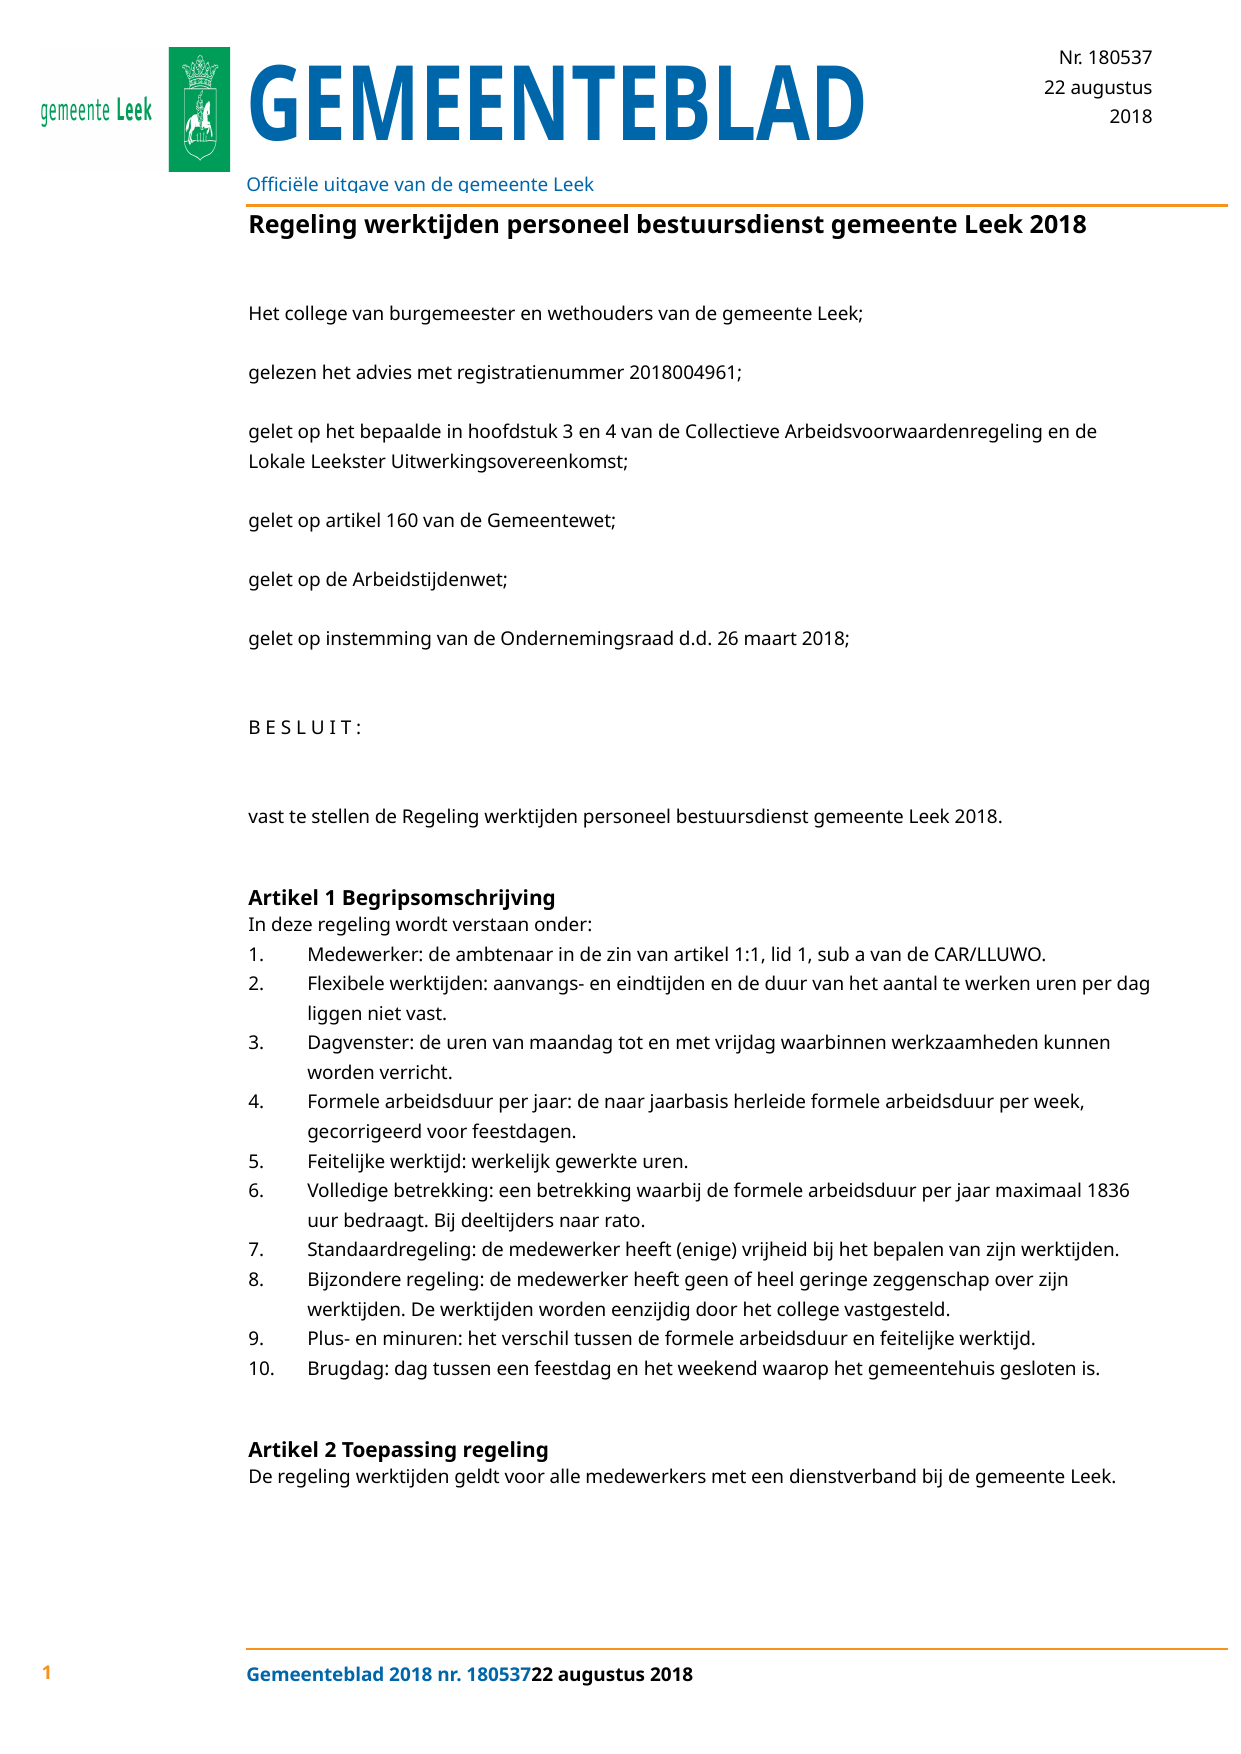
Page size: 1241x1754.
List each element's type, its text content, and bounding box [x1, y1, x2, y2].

list Dagvenster: de uren van maandag tot en met vrijdag waarbinnen werkzaamheden kunnen worden verricht. [248, 1029, 1152, 1085]
text Artikel 2 Toepassing regeling [248, 1435, 1152, 1463]
list Formele arbeidsduur per jaar: de naar jaarbasis herleide formele arbeidsduur per week, gecorrigeerd voor feestdagen. [248, 1089, 1152, 1144]
list Feitelijke werktijd: werkelijk gewerkte uren. [248, 1148, 1152, 1174]
list Medewerker: de ambtenaar in de zin van artikel 1:1, lid 1, sub a van de CAR/LLUWO. [248, 941, 1152, 967]
text In deze regeling wordt verstaan onder: [248, 911, 1152, 937]
text vast te stellen de Regeling werktijden personeel bestuursdienst gemeente Leek 2018. [248, 803, 1152, 828]
text De regeling werktijden geldt voor alle medewerkers met een dienstverband bij de gemeente Leek. [248, 1463, 1152, 1489]
list Plus- en minuren: het verschil tussen de formele arbeidsduur en feitelijke werktijd. [248, 1325, 1152, 1351]
text gelezen het advies met registratienummer 2018004961; [248, 359, 1152, 385]
text Artikel 1 Begripsomschrijving [248, 883, 1152, 911]
text B E S L U I T : [248, 714, 1152, 740]
list Volledige betrekking: een betrekking waarbij de formele arbeidsduur per jaar maximaal 1836 uur bedraagt. Bij deeltijders naar rato. [248, 1177, 1152, 1233]
list Standaardregeling: de medewerker heeft (enige) vrijheid bij het bepalen van zijn werktijden. [248, 1237, 1152, 1262]
text gelet op instemming van de Ondernemingsraad d.d. 26 maart 2018; [248, 625, 1152, 651]
text gelet op artikel 160 van de Gemeentewet; [248, 507, 1152, 533]
list Brugdag: dag tussen een feestdag en het weekend waarop het gemeentehuis gesloten is. [248, 1355, 1152, 1381]
list Bijzondere regeling: de medewerker heeft geen of heel geringe zeggenschap over zijn werktijden. De werktijden worden eenzijdig door het college vastgesteld. [248, 1266, 1152, 1322]
text Regeling werktijden personeel bestuursdienst gemeente Leek 2018 [248, 207, 1152, 241]
text gelet op het bepaalde in hoofdstuk 3 en 4 van de Collectieve Arbeidsvoorwaardenregeling en de Lokale Leekster Uitwerkingsovereenkomst; [248, 418, 1152, 473]
picture [41, 47, 231, 172]
text Het college van burgemeester en wethouders van de gemeente Leek; [248, 300, 1152, 326]
list Flexibele werktijden: aanvangs- en eindtijden en de duur van het aantal te werken uren per dag liggen niet vast. [248, 970, 1152, 1026]
text gelet op de Arbeidstijdenwet; [248, 566, 1152, 592]
